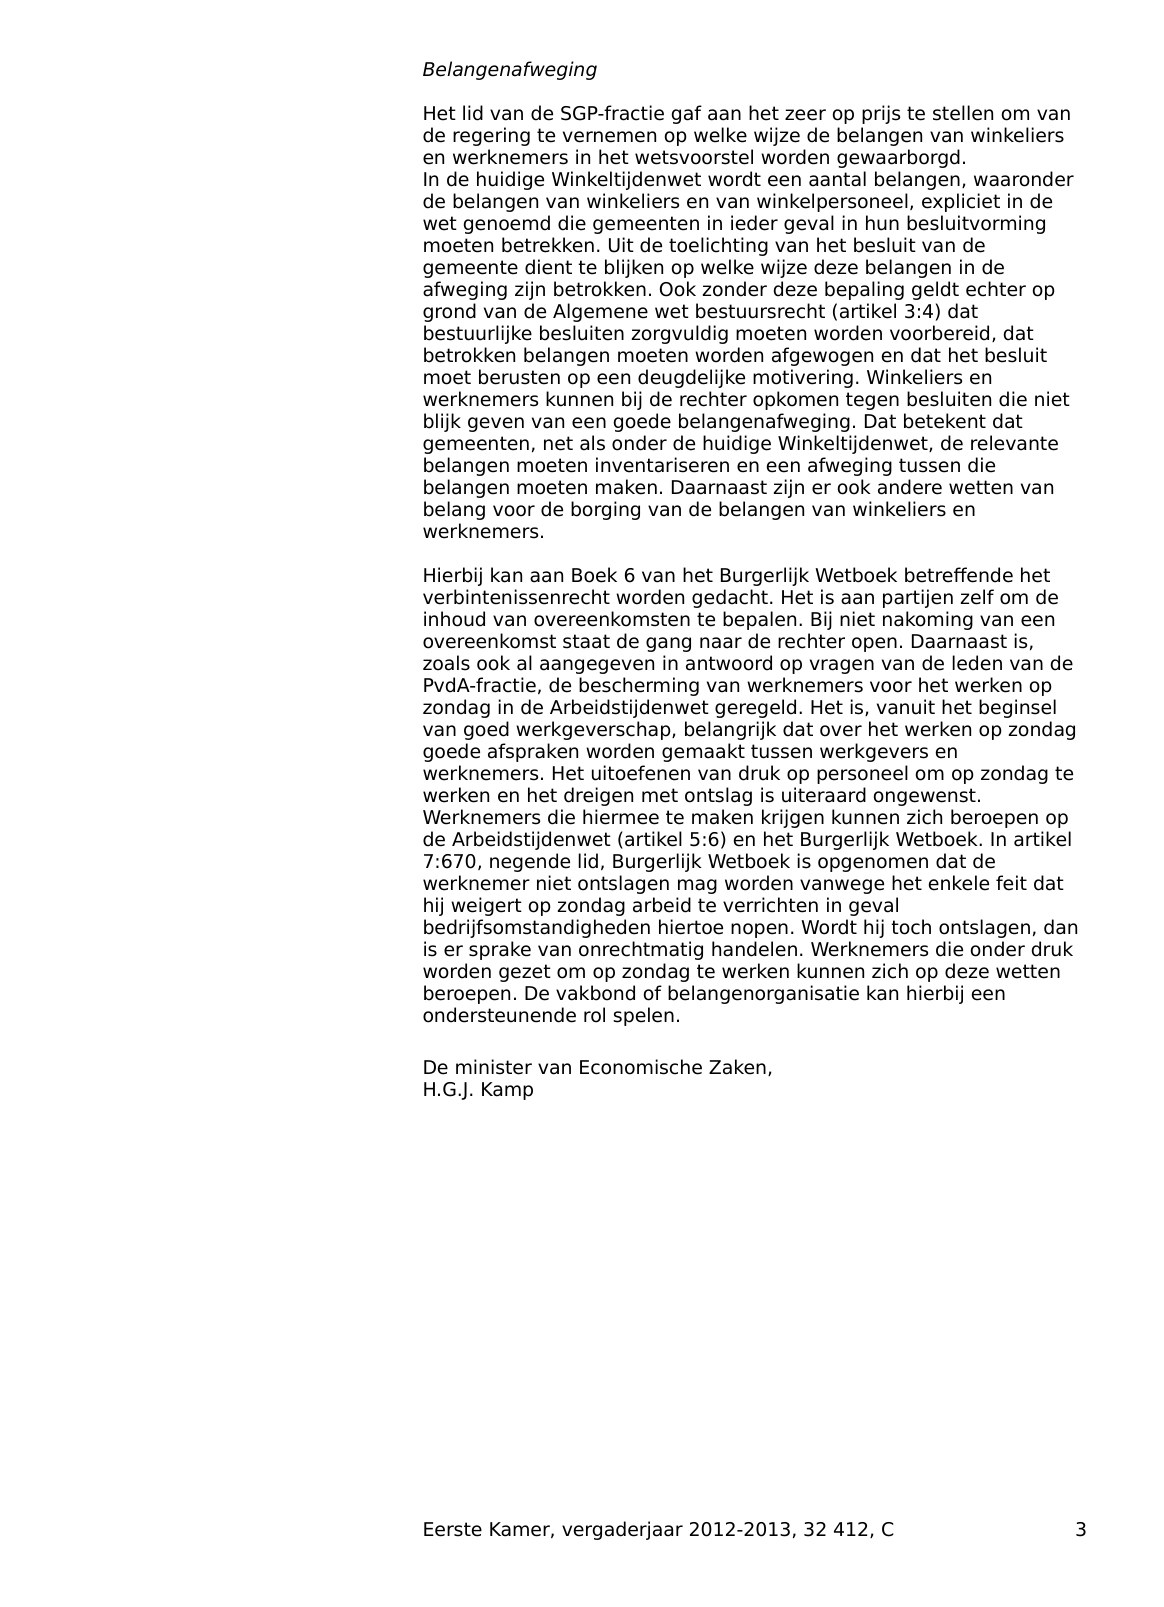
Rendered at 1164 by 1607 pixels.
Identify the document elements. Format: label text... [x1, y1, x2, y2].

subtitle Belangenafweging [422, 59, 1087, 81]
text In de huidige Winkeltijdenwet wordt een aantal belangen, waaronder de belangen van winkeliers en van winkelpersoneel, expliciet in de wet genoemd die gemeenten in ieder geval in hun besluitvorming moeten betrekken. Uit de toelichting van het besluit van de gemeente dient te blijken op welke wijze deze belangen in de afweging zijn betrokken. Ook zonder deze bepaling geldt echter op grond van de Algemene wet bestuursrecht (artikel 3:4) dat bestuurlijke besluiten zorgvuldig moeten worden voorbereid, dat betrokken belangen moeten worden afgewogen en dat het besluit moet berusten op een deugdelijke motivering. Winkeliers en werknemers kunnen bij de rechter opkomen tegen besluiten die niet blijk geven van een goede belangenafweging. Dat betekent dat gemeenten, net als onder de huidige Winkeltijdenwet, de relevante belangen moeten inventariseren en een afweging tussen die belangen moeten maken. Daarnaast zijn er ook andere wetten van belang voor de borging van de belangen van winkeliers en werknemers. [422, 169, 1087, 543]
text Het lid van de SGP-fractie gaf aan het zeer op prijs te stellen om van de regering te vernemen op welke wijze de belangen van winkeliers en werknemers in het wetsvoorstel worden gewaarborgd. [422, 103, 1087, 169]
text Hierbij kan aan Boek 6 van het Burgerlijk Wetboek betreffende het verbintenissenrecht worden gedacht. Het is aan partijen zelf om de inhoud van overeenkomsten te bepalen. Bij niet nakoming van een overeenkomst staat de gang naar de rechter open. Daarnaast is, zoals ook al aangegeven in antwoord op vragen van de leden van de PvdA-fractie, de bescherming van werknemers voor het werken op zondag in de Arbeidstijdenwet geregeld. Het is, vanuit het beginsel van goed werkgeverschap, belangrijk dat over het werken op zondag goede afspraken worden gemaakt tussen werkgevers en werknemers. Het uitoefenen van druk op personeel om op zondag te werken en het dreigen met ontslag is uiteraard ongewenst. Werknemers die hiermee te maken krijgen kunnen zich beroepen op de Arbeidstijdenwet (artikel 5:6) en het Burgerlijk Wetboek. In artikel 7:670, negende lid, Burgerlijk Wetboek is opgenomen dat de werknemer niet ontslagen mag worden vanwege het enkele feit dat hij weigert op zondag arbeid te verrichten in geval bedrijfsomstandigheden hiertoe nopen. Wordt hij toch ontslagen, dan is er sprake van onrechtmatig handelen. Werknemers die onder druk worden gezet om op zondag te werken kunnen zich op deze wetten beroepen. De vakbond of belangenorganisatie kan hierbij een ondersteunende rol spelen. [422, 565, 1087, 1027]
text De minister van Economische Zaken, H.G.J. Kamp [422, 1057, 1087, 1101]
